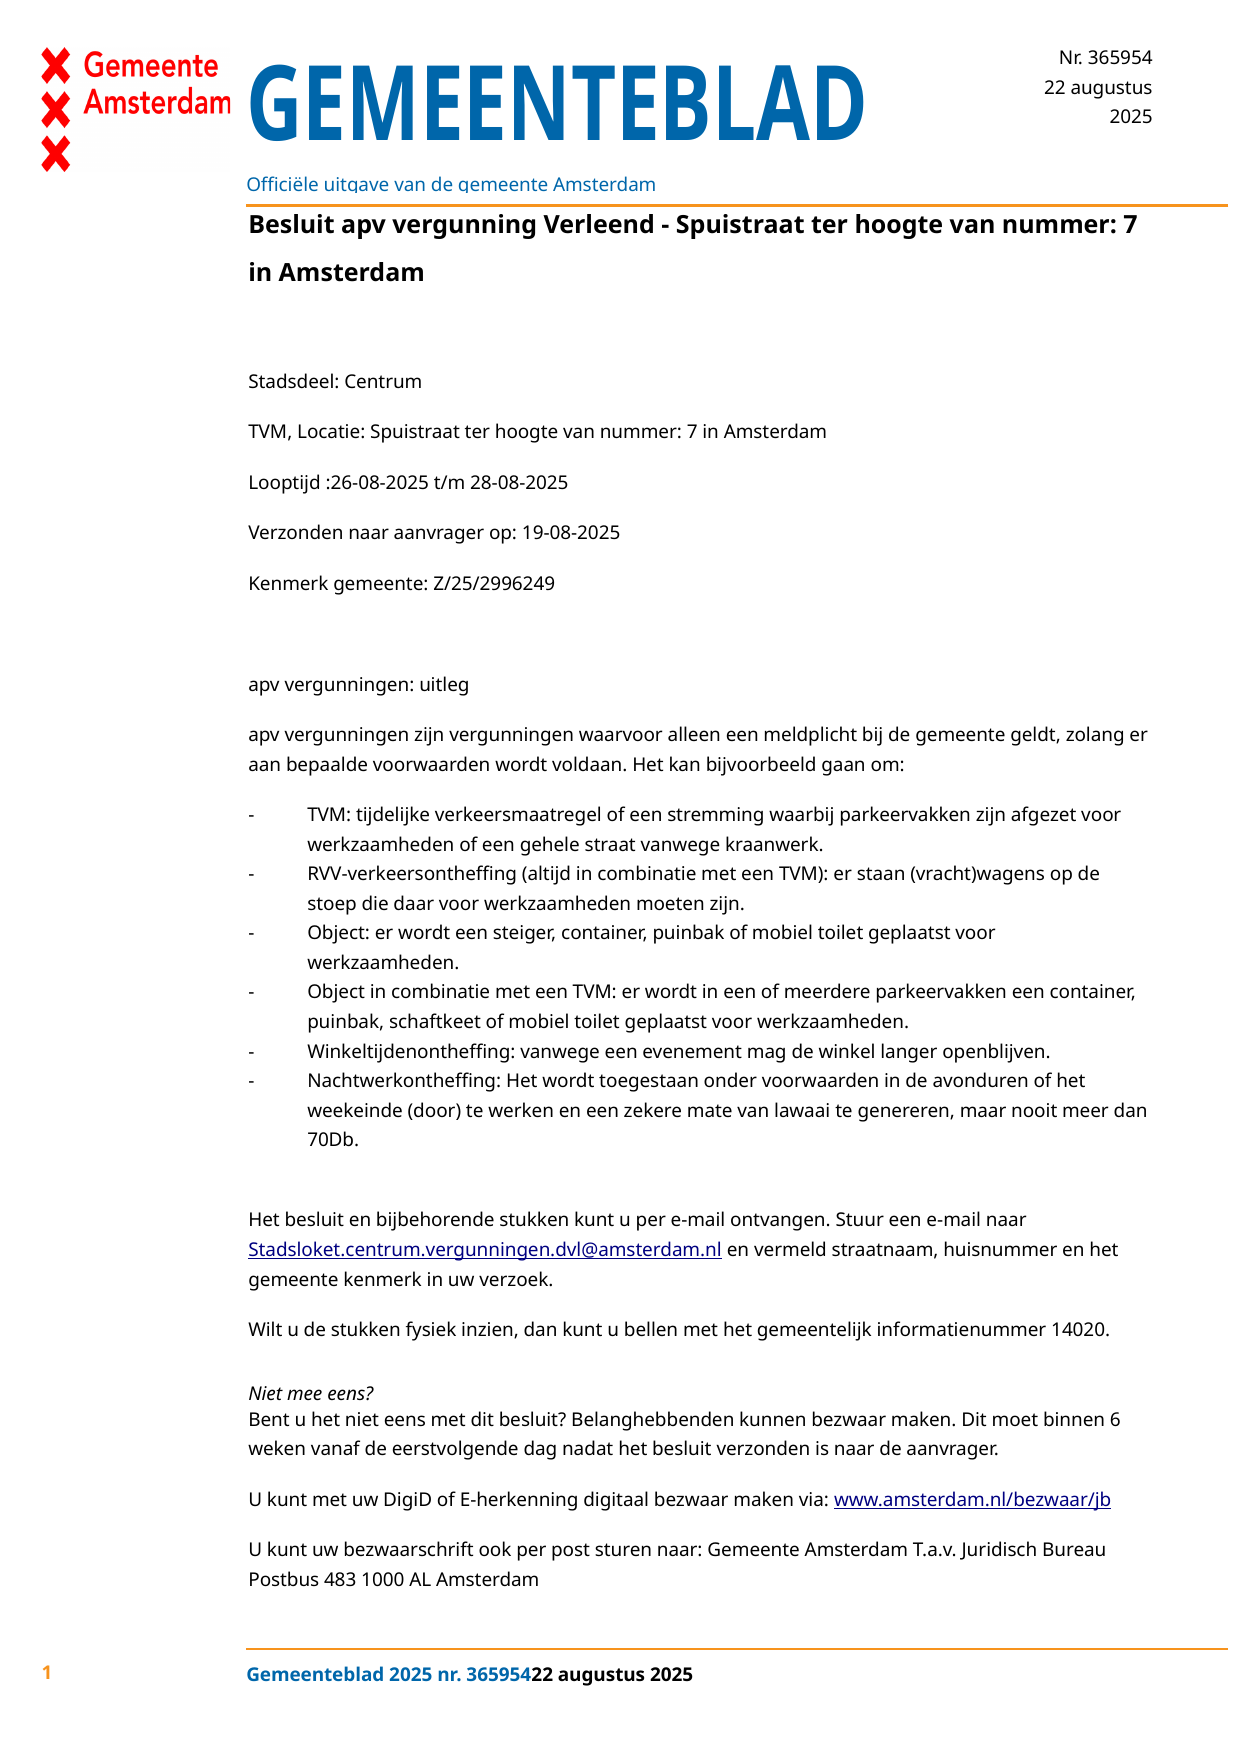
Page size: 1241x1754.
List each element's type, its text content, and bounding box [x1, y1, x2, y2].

text U kunt uw bezwaarschrift ook per post sturen naar: Gemeente Amsterdam T.a.v. Juridisch Bureau Postbus 483 1000 AL Amsterdam [248, 1536, 1152, 1592]
list RVV-verkeersontheffing (altijd in combinatie met een TVM): er staan (vracht)wagens op de stoep die daar voor werkzaamheden moeten zijn. [248, 860, 1152, 916]
text Verzonden naar aanvrager op: 19-08-2025 [248, 519, 1152, 545]
text apv vergunningen zijn vergunningen waarvoor alleen een meldplicht bij de gemeente geldt, zolang er aan bepaalde voorwaarden wordt voldaan. Het kan bijvoorbeeld gaan om: [248, 721, 1152, 777]
text Besluit apv vergunning Verleend - Spuistraat ter hoogte van nummer: 7 in Amsterdam [248, 207, 1152, 288]
list Nachtwerkontheffing: Het wordt toegestaan onder voorwaarden in de avonduren of het weekeinde (door) te werken en een zekere mate van lawaai te genereren, maar nooit meer dan 70Db. [248, 1067, 1152, 1152]
text Stadsdeel: Centrum [248, 368, 1152, 394]
list Winkeltijdenontheffing: vanwege een evenement mag de winkel langer openblijven. [248, 1038, 1152, 1064]
text Niet mee eens? [248, 1380, 1152, 1406]
picture [41, 47, 231, 172]
list Object: er wordt een steiger, container, puinbak of mobiel toilet geplaatst voor werkzaamheden. [248, 919, 1152, 975]
list TVM: tijdelijke verkeersmaatregel of een stremming waarbij parkeervakken zijn afgezet voor werkzaamheden of een gehele straat vanwege kraanwerk. [248, 801, 1152, 857]
text Bent u het niet eens met dit besluit? Belanghebbenden kunnen bezwaar maken. Dit moet binnen 6 weken vanaf de eerstvolgende dag nadat het besluit verzonden is naar de aanvrager. [248, 1406, 1152, 1461]
text Het besluit en bijbehorende stukken kunt u per e-mail ontvangen. Stuur een e-mail naar Stadsloket.centrum.vergunningen.dvl@amsterdam.nl en vermeld straatnaam, huisnummer en het gemeente kenmerk in uw verzoek. [248, 1207, 1152, 1292]
list Object in combinatie met een TVM: er wordt in een of meerdere parkeervakken een container, puinbak, schaftkeet of mobiel toilet geplaatst voor werkzaamheden. [248, 979, 1152, 1034]
text Looptijd :26-08-2025 t/m 28-08-2025 [248, 469, 1152, 495]
text Wilt u de stukken fysiek inzien, dan kunt u bellen met het gemeentelijk informatienummer 14020. [248, 1316, 1152, 1342]
text TVM, Locatie: Spuistraat ter hoogte van nummer: 7 in Amsterdam [248, 419, 1152, 444]
text apv vergunningen: uitleg [248, 671, 1152, 697]
text U kunt met uw DigiD of E-herkenning digitaal bezwaar maken via: www.amsterdam.nl/bezwaar/jb [248, 1486, 1152, 1512]
text Kenmerk gemeente: Z/25/2996249 [248, 570, 1152, 596]
